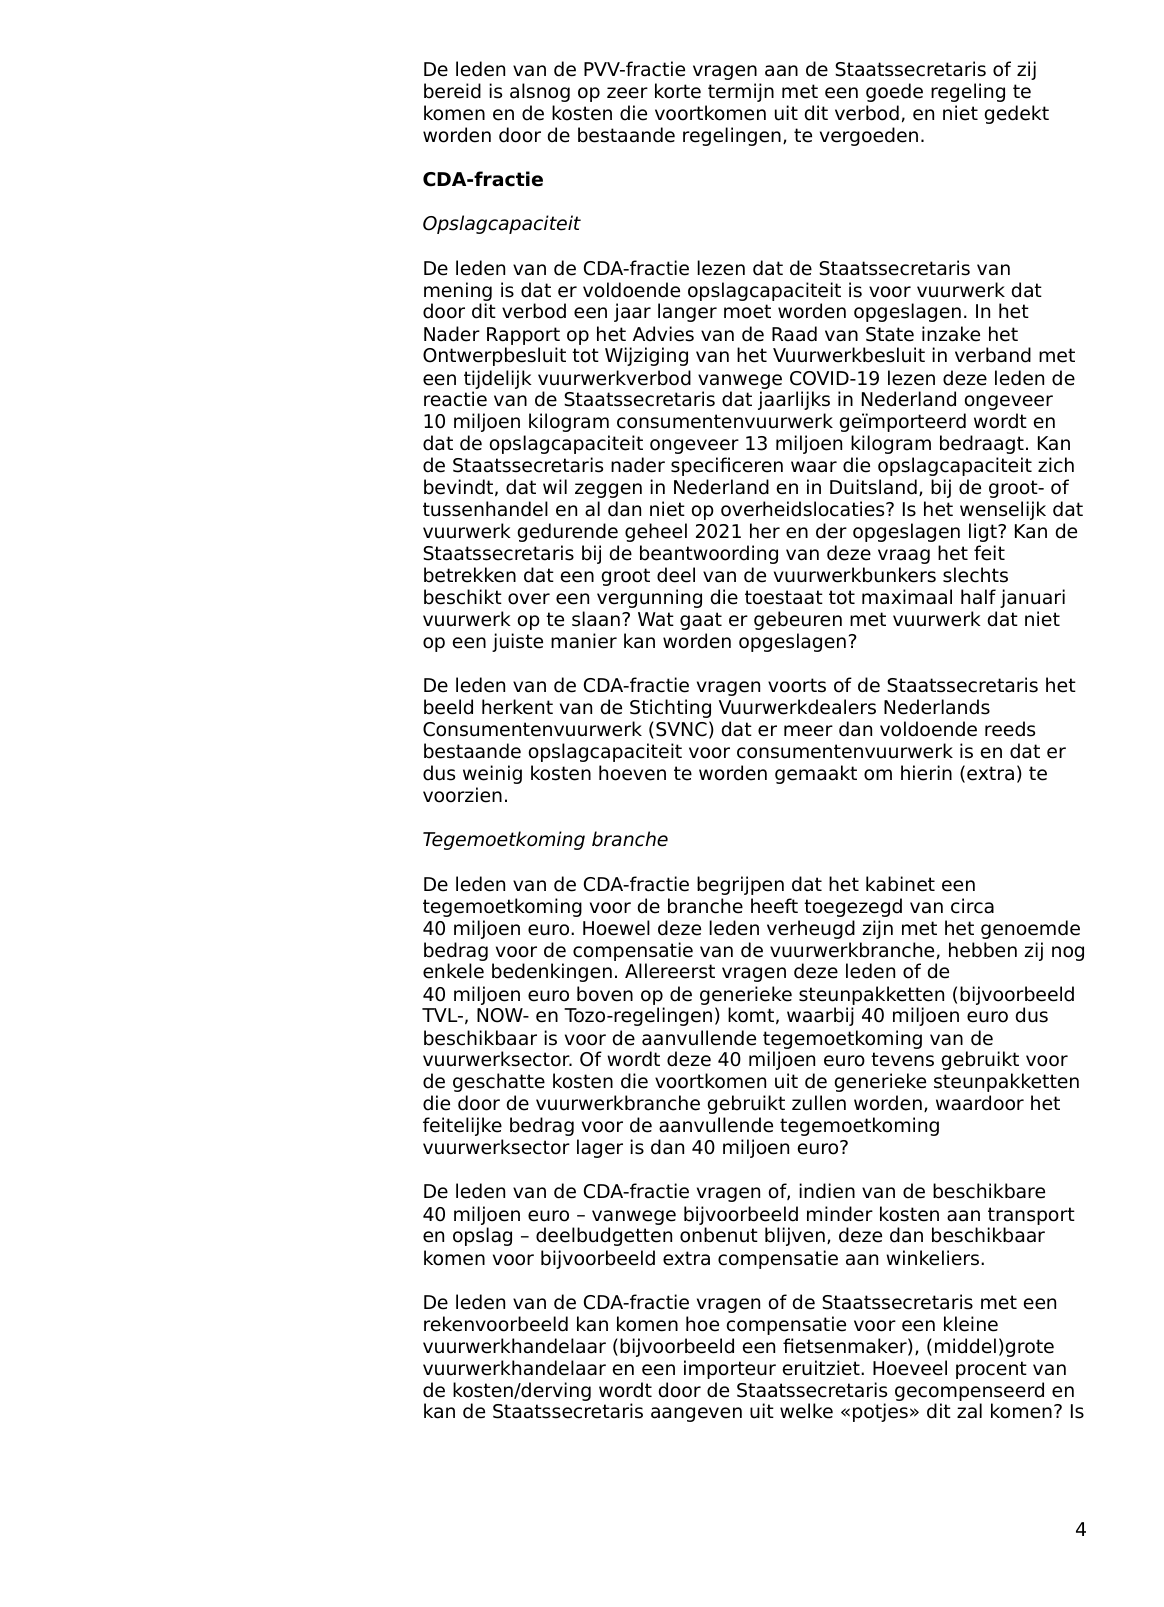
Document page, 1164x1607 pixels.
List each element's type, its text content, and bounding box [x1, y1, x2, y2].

subtitle CDA-fractie [422, 169, 1087, 191]
text De leden van de CDA-fractie vragen voorts of de Staatssecretaris het beeld herkent van de Stichting Vuurwerkdealers Nederlands Consumentenvuurwerk (SVNC) dat er meer dan voldoende reeds bestaande opslagcapaciteit voor consumentenvuurwerk is en dat er dus weinig kosten hoeven te worden gemaakt om hierin (extra) te voorzien. [422, 675, 1087, 807]
text De leden van de PVV-fractie vragen aan de Staatssecretaris of zij bereid is alsnog op zeer korte termijn met een goede regeling te komen en de kosten die voortkomen uit dit verbod, en niet gedekt worden door de bestaande regelingen, te vergoeden. [422, 59, 1087, 147]
text De leden van de CDA-fractie vragen of, indien van de beschikbare 40 miljoen euro – vanwege bijvoorbeeld minder kosten aan transport en opslag – deelbudgetten onbenut blijven, deze dan beschikbaar komen voor bijvoorbeeld extra compensatie aan winkeliers. [422, 1181, 1087, 1269]
subtitle Tegemoetkoming branche [422, 829, 1087, 851]
text De leden van de CDA-fractie begrijpen dat het kabinet een tegemoetkoming voor de branche heeft toegezegd van circa 40 miljoen euro. Hoewel deze leden verheugd zijn met het genoemde bedrag voor de compensatie van de vuurwerkbranche, hebben zij nog enkele bedenkingen. Allereerst vragen deze leden of de 40 miljoen euro boven op de generieke steunpakketten (bijvoorbeeld TVL-, NOW- en Tozo-regelingen) komt, waarbij 40 miljoen euro dus beschikbaar is voor de aanvullende tegemoetkoming van de vuurwerksector. Of wordt deze 40 miljoen euro tevens gebruikt voor de geschatte kosten die voortkomen uit de generieke steunpakketten die door de vuurwerkbranche gebruikt zullen worden, waardoor het feitelijke bedrag voor de aanvullende tegemoetkoming vuurwerksector lager is dan 40 miljoen euro? [422, 873, 1087, 1159]
text De leden van de CDA-fractie vragen of de Staatssecretaris met een rekenvoorbeeld kan komen hoe compensatie voor een kleine vuurwerkhandelaar (bijvoorbeeld een fietsenmaker), (middel)grote vuurwerkhandelaar en een importeur eruitziet. Hoeveel procent van de kosten/derving wordt door de Staatssecretaris gecompenseerd en kan de Staatssecretaris aangeven uit welke «potjes» dit zal komen? Is [422, 1292, 1087, 1423]
text De leden van de CDA-fractie lezen dat de Staatssecretaris van mening is dat er voldoende opslagcapaciteit is voor vuurwerk dat door dit verbod een jaar langer moet worden opgeslagen. In het Nader Rapport op het Advies van de Raad van State inzake het Ontwerpbesluit tot Wijziging van het Vuurwerkbesluit in verband met een tijdelijk vuurwerkverbod vanwege COVID-19 lezen deze leden de reactie van de Staatssecretaris dat jaarlijks in Nederland ongeveer 10 miljoen kilogram consumentenvuurwerk geïmporteerd wordt en dat de opslagcapaciteit ongeveer 13 miljoen kilogram bedraagt. Kan de Staatssecretaris nader specificeren waar die opslagcapaciteit zich bevindt, dat wil zeggen in Nederland en in Duitsland, bij de groot- of tussenhandel en al dan niet op overheidslocaties? Is het wenselijk dat vuurwerk gedurende geheel 2021 her en der opgeslagen ligt? Kan de Staatssecretaris bij de beantwoording van deze vraag het feit betrekken dat een groot deel van de vuurwerkbunkers slechts beschikt over een vergunning die toestaat tot maximaal half januari vuurwerk op te slaan? Wat gaat er gebeuren met vuurwerk dat niet op een juiste manier kan worden opgeslagen? [422, 257, 1087, 653]
subtitle Opslagcapaciteit [422, 213, 1087, 235]
